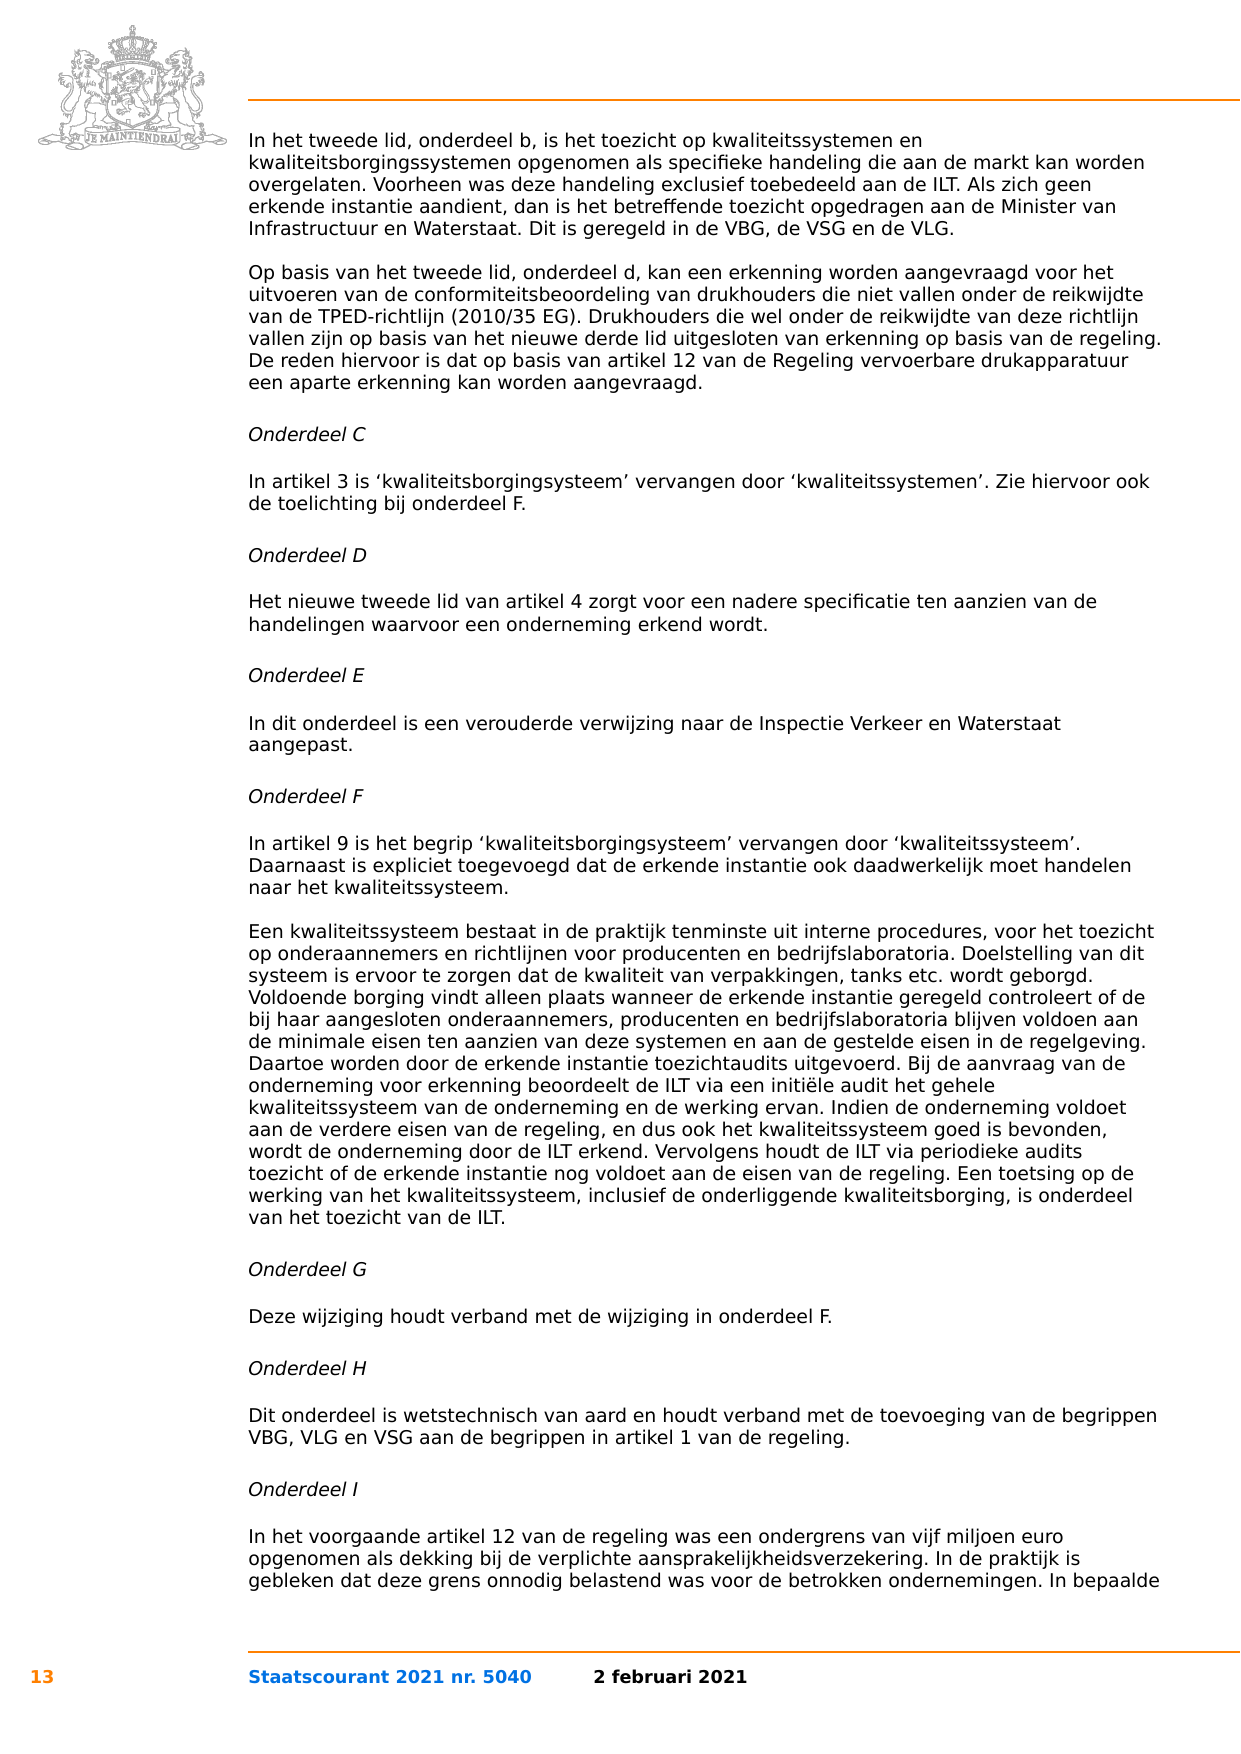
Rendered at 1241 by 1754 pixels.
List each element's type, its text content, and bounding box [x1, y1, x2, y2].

subtitle Onderdeel F [248, 786, 1163, 808]
subtitle Onderdeel I [248, 1479, 1163, 1501]
subtitle Onderdeel G [248, 1259, 1163, 1281]
text Dit onderdeel is wetstechnisch van aard en houdt verband met de toevoeging van de begrippen VBG, VLG en VSG aan de begrippen in artikel 1 van de regeling. [248, 1405, 1163, 1449]
text In het voorgaande artikel 12 van de regeling was een ondergrens van vijf miljoen euro opgenomen als dekking bij de verplichte aansprakelijkheidsverzekering. In de praktijk is gebleken dat deze grens onnodig belastend was voor de betrokken ondernemingen. In bepaalde [248, 1526, 1163, 1592]
subtitle Onderdeel C [248, 423, 1163, 446]
text Deze wijziging houdt verband met de wijziging in onderdeel F. [248, 1306, 1163, 1328]
picture [38, 25, 227, 150]
subtitle Onderdeel E [248, 665, 1163, 687]
subtitle Onderdeel D [248, 544, 1163, 566]
subtitle Onderdeel H [248, 1358, 1163, 1380]
text Op basis van het tweede lid, onderdeel d, kan een erkenning worden aangevraagd voor het uitvoeren van de conformiteitsbeoordeling van drukhouders die niet vallen onder de reikwijdte van de TPED-richtlijn (2010/35 EG). Drukhouders die wel onder de reikwijdte van deze richtlijn vallen zijn op basis van het nieuwe derde lid uitgesloten van erkenning op basis van de regeling. De reden hiervoor is dat op basis van artikel 12 van de Regeling vervoerbare drukapparatuur een aparte erkenning kan worden aangevraagd. [248, 262, 1163, 393]
text In artikel 9 is het begrip ‘kwaliteitsborgingsysteem’ vervangen door ‘kwaliteitssysteem’. Daarnaast is expliciet toegevoegd dat de erkende instantie ook daadwerkelijk moet handelen naar het kwaliteitssysteem. [248, 833, 1163, 899]
text Een kwaliteitssysteem bestaat in de praktijk tenminste uit interne procedures, voor het toezicht op onderaannemers en richtlijnen voor producenten en bedrijfslaboratoria. Doelstelling van dit systeem is ervoor te zorgen dat de kwaliteit van verpakkingen, tanks etc. wordt geborgd. Voldoende borging vindt alleen plaats wanneer de erkende instantie geregeld controleert of de bij haar aangesloten onderaannemers, producenten en bedrijfslaboratoria blijven voldoen aan de minimale eisen ten aanzien van deze systemen en aan de gestelde eisen in de regelgeving. Daartoe worden door de erkende instantie toezichtaudits uitgevoerd. Bij de aanvraag van de onderneming voor erkenning beoordeelt de ILT via een initiële audit het gehele kwaliteitssysteem van de onderneming en de werking ervan. Indien de onderneming voldoet aan de verdere eisen van de regeling, en dus ook het kwaliteitssysteem goed is bevonden, wordt de onderneming door de ILT erkend. Vervolgens houdt de ILT via periodieke audits toezicht of de erkende instantie nog voldoet aan de eisen van de regeling. Een toetsing op de werking van het kwaliteitssysteem, inclusief de onderliggende kwaliteitsborging, is onderdeel van het toezicht van de ILT. [248, 921, 1163, 1229]
text Het nieuwe tweede lid van artikel 4 zorgt voor een nadere specificatie ten aanzien van de handelingen waarvoor een onderneming erkend wordt. [248, 591, 1163, 635]
text In het tweede lid, onderdeel b, is het toezicht op kwaliteitssystemen en kwaliteitsborgingssystemen opgenomen als specifieke handeling die aan de markt kan worden overgelaten. Voorheen was deze handeling exclusief toebedeeld aan de ILT. Als zich geen erkende instantie aandient, dan is het betreffende toezicht opgedragen aan de Minister van Infrastructuur en Waterstaat. Dit is geregeld in de VBG, de VSG en de VLG. [248, 130, 1163, 240]
text In dit onderdeel is een verouderde verwijzing naar de Inspectie Verkeer en Waterstaat aangepast. [248, 712, 1163, 756]
text In artikel 3 is ‘kwaliteitsborgingsysteem’ vervangen door ‘kwaliteitssystemen’. Zie hiervoor ook de toelichting bij onderdeel F. [248, 471, 1163, 514]
